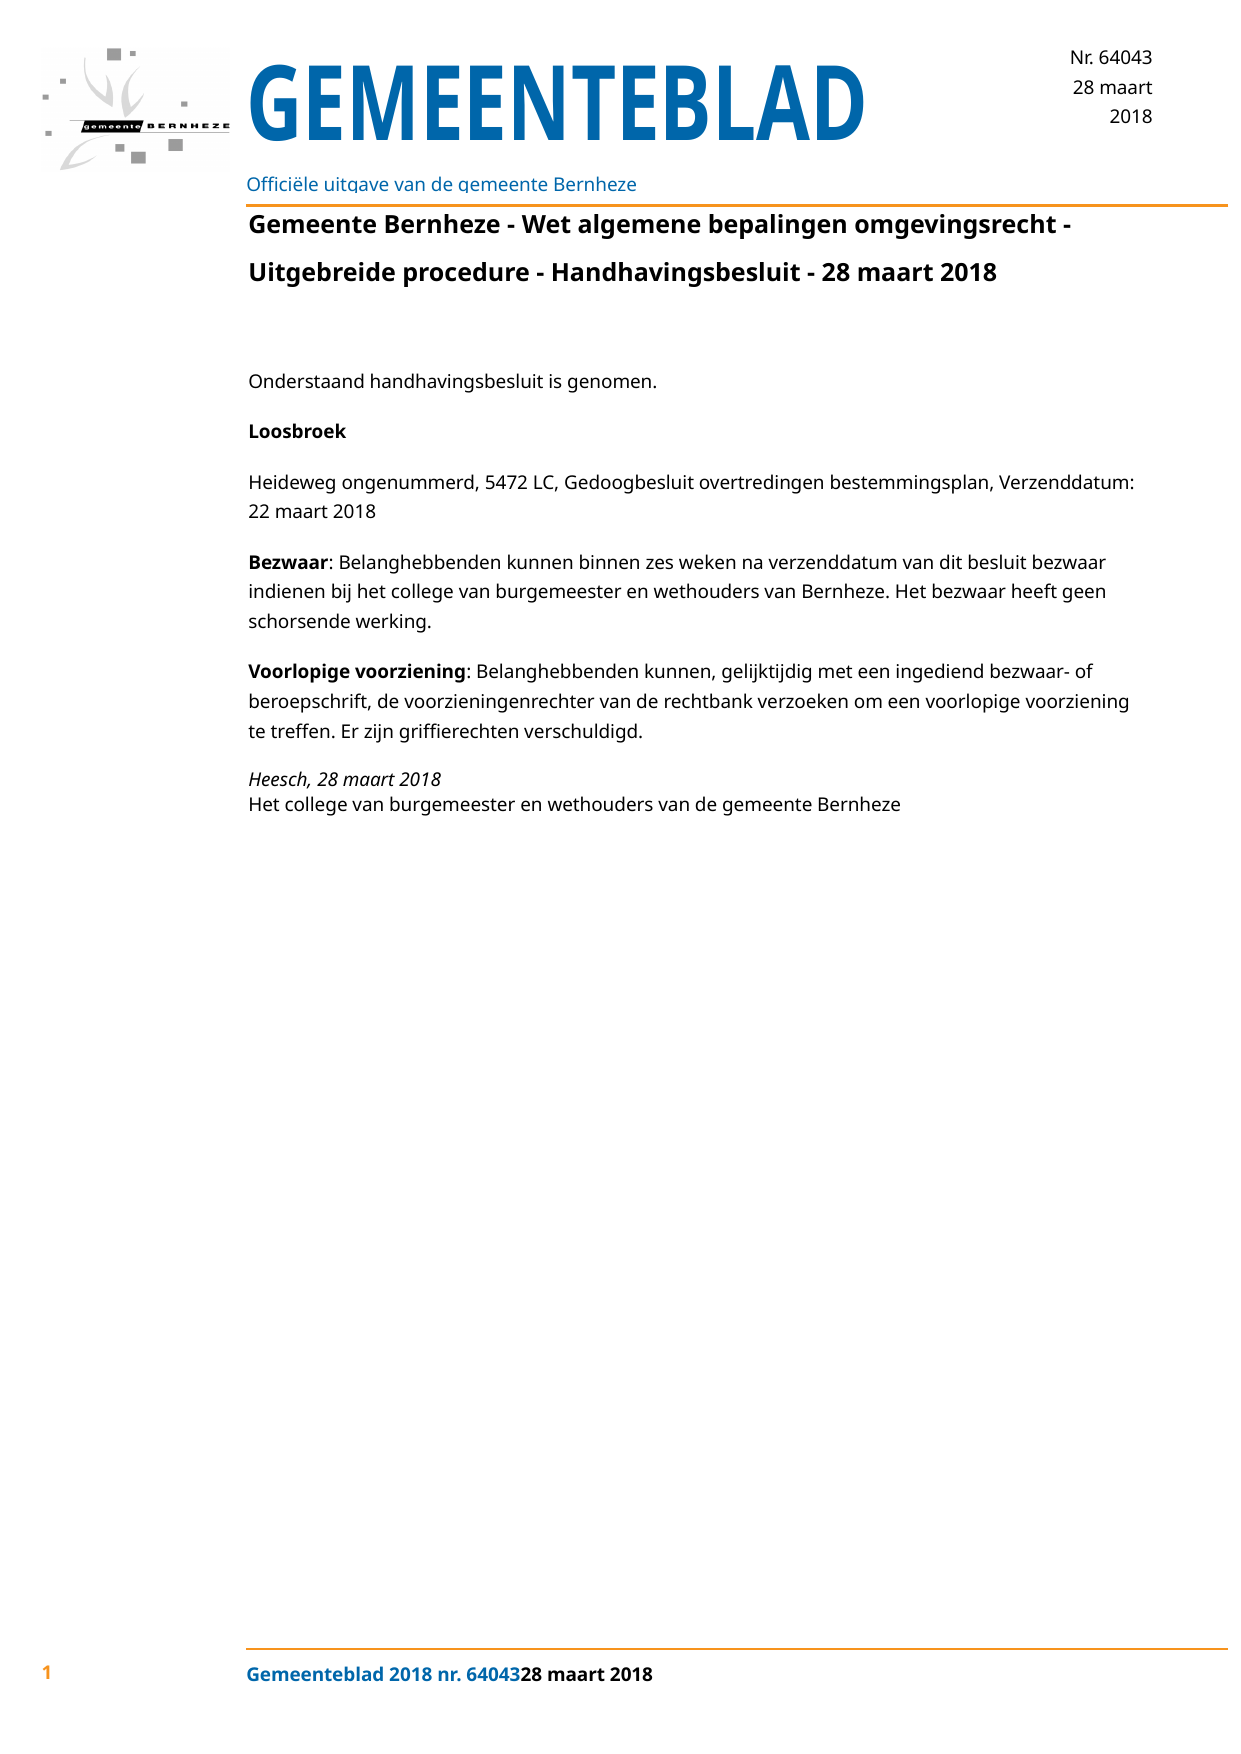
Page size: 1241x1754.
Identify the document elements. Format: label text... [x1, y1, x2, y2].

text Het college van burgemeester en wethouders van de gemeente Bernheze [248, 791, 1152, 817]
text Heesch, 28 maart 2018 [248, 766, 1152, 791]
text Bezwaar: Belanghebbenden kunnen binnen zes weken na verzenddatum van dit besluit bezwaar indienen bij het college van burgemeester en wethouders van Bernheze. Het bezwaar heeft geen schorsende werking. [248, 549, 1152, 634]
text Voorlopige voorziening: Belanghebbenden kunnen, gelijktijdig met een ingediend bezwaar- of beroepschrift, de voorzieningenrechter van de rechtbank verzoeken om een voorlopige voorziening te treffen. Er zijn griffierechten verschuldigd. [248, 659, 1152, 744]
text Gemeente Bernheze - Wet algemene bepalingen omgevingsrecht - Uitgebreide procedure - Handhavingsbesluit - 28 maart 2018 [248, 207, 1152, 288]
text Heideweg ongenummerd, 5472 LC, Gedoogbesluit overtredingen bestemmingsplan, Verzenddatum: 22 maart 2018 [248, 469, 1152, 524]
text Loosbroek [248, 419, 1152, 444]
text Onderstaand handhavingsbesluit is genomen. [248, 368, 1152, 394]
picture [41, 47, 231, 172]
